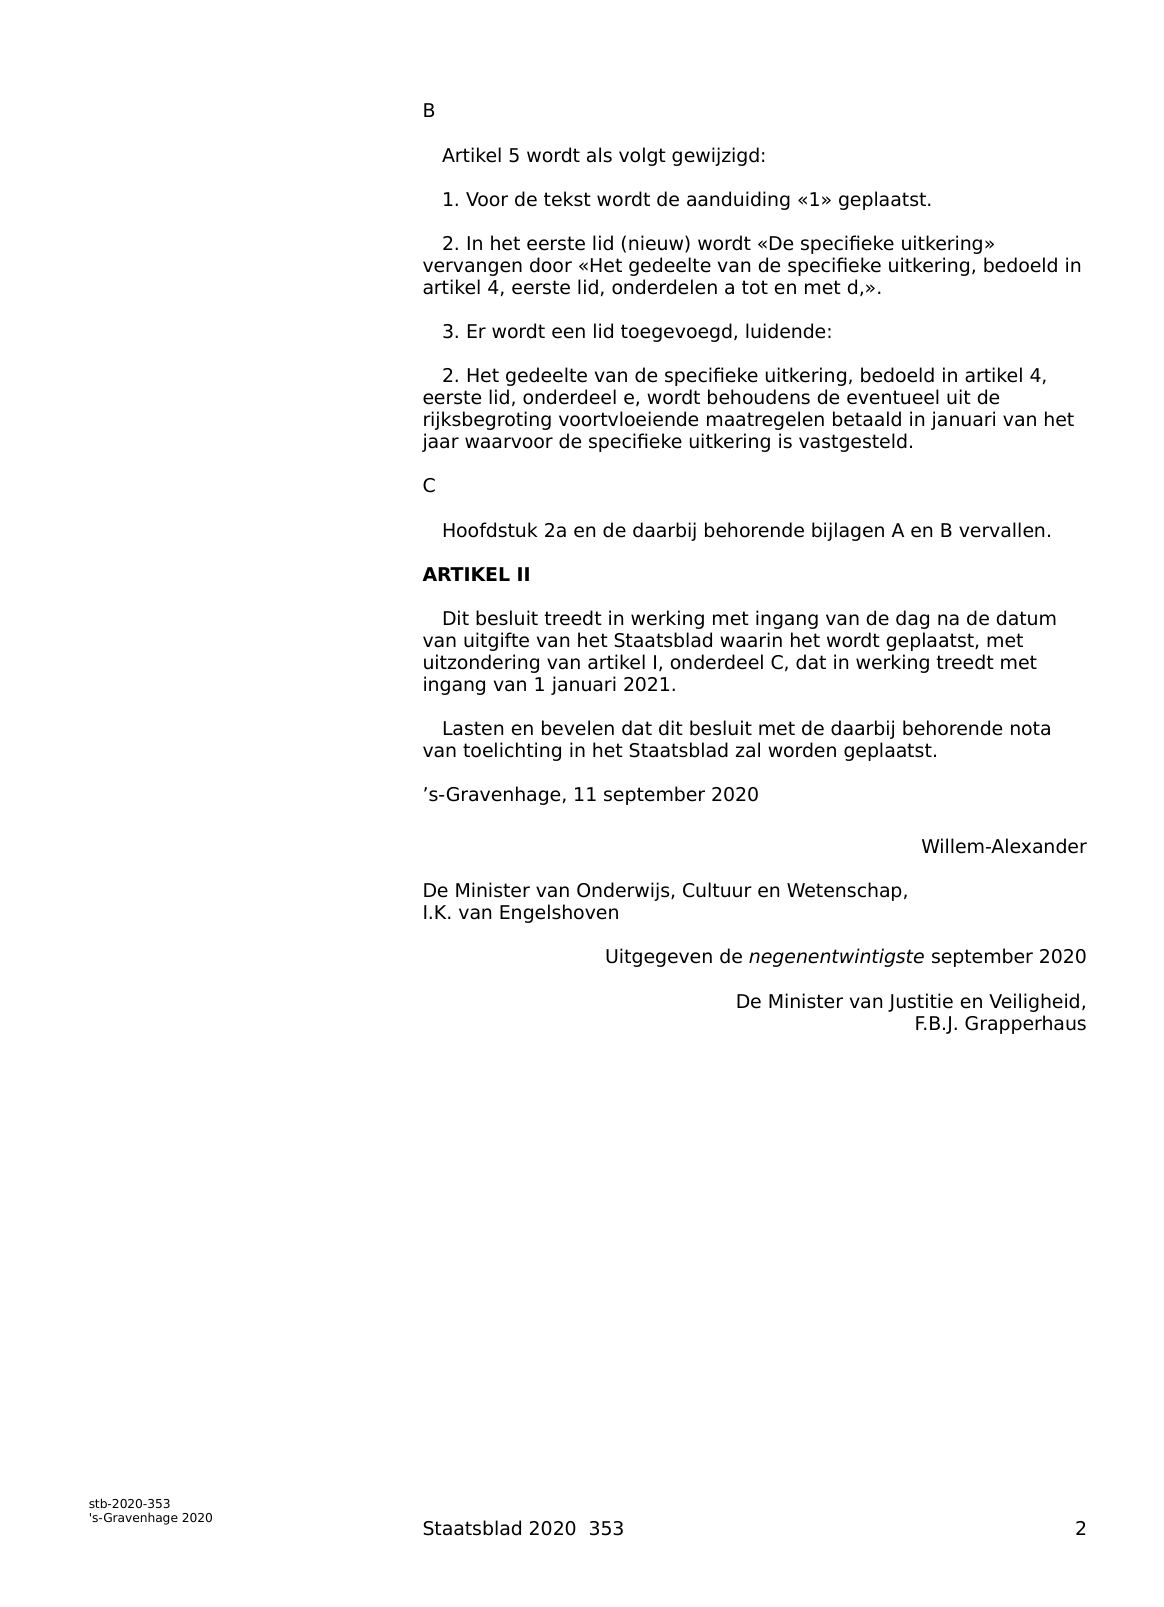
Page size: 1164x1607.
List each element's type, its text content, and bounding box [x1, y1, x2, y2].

text 2. Het gedeelte van de specifieke uitkering, bedoeld in artikel 4, eerste lid, onderdeel e, wordt behoudens de eventueel uit de rijksbegroting voortvloeiende maatregelen betaald in januari van het jaar waarvoor de specifieke uitkering is vastgesteld. [422, 365, 1087, 453]
text Uitgegeven de negenentwintigste september 2020 [422, 946, 1087, 968]
text Lasten en bevelen dat dit besluit met de daarbij behorende nota van toelichting in het Staatsblad zal worden geplaatst. [422, 718, 1087, 762]
text B [422, 100, 1087, 122]
text stb-2020-353 [88, 1497, 323, 1511]
subtitle ARTIKEL II [422, 564, 1087, 586]
text ’s-Gravenhage, 11 september 2020 [422, 784, 1087, 806]
text 's-Gravenhage 2020 [88, 1511, 323, 1525]
text 1. Voor de tekst wordt de aanduiding «1» geplaatst. [422, 189, 1087, 211]
text Dit besluit treedt in werking met ingang van de dag na de datum van uitgifte van het Staatsblad waarin het wordt geplaatst, met uitzondering van artikel I, onderdeel C, dat in werking treedt met ingang van 1 januari 2021. [422, 608, 1087, 696]
text De Minister van Onderwijs, Cultuur en Wetenschap, I.K. van Engelshoven [422, 880, 1087, 924]
text 2. In het eerste lid (nieuw) wordt «De specifieke uitkering» vervangen door «Het gedeelte van de specifieke uitkering, bedoeld in artikel 4, eerste lid, onderdelen a tot en met d,». [422, 233, 1087, 299]
text C [422, 475, 1087, 497]
text Artikel 5 wordt als volgt gewijzigd: [422, 144, 1087, 167]
text Hoofdstuk 2a en de daarbij behorende bijlagen A en B vervallen. [422, 519, 1087, 541]
text Willem-Alexander [422, 836, 1087, 858]
text De Minister van Justitie en Veiligheid, F.B.J. Grapperhaus [422, 991, 1087, 1034]
text 3. Er wordt een lid toegevoegd, luidende: [422, 321, 1087, 343]
